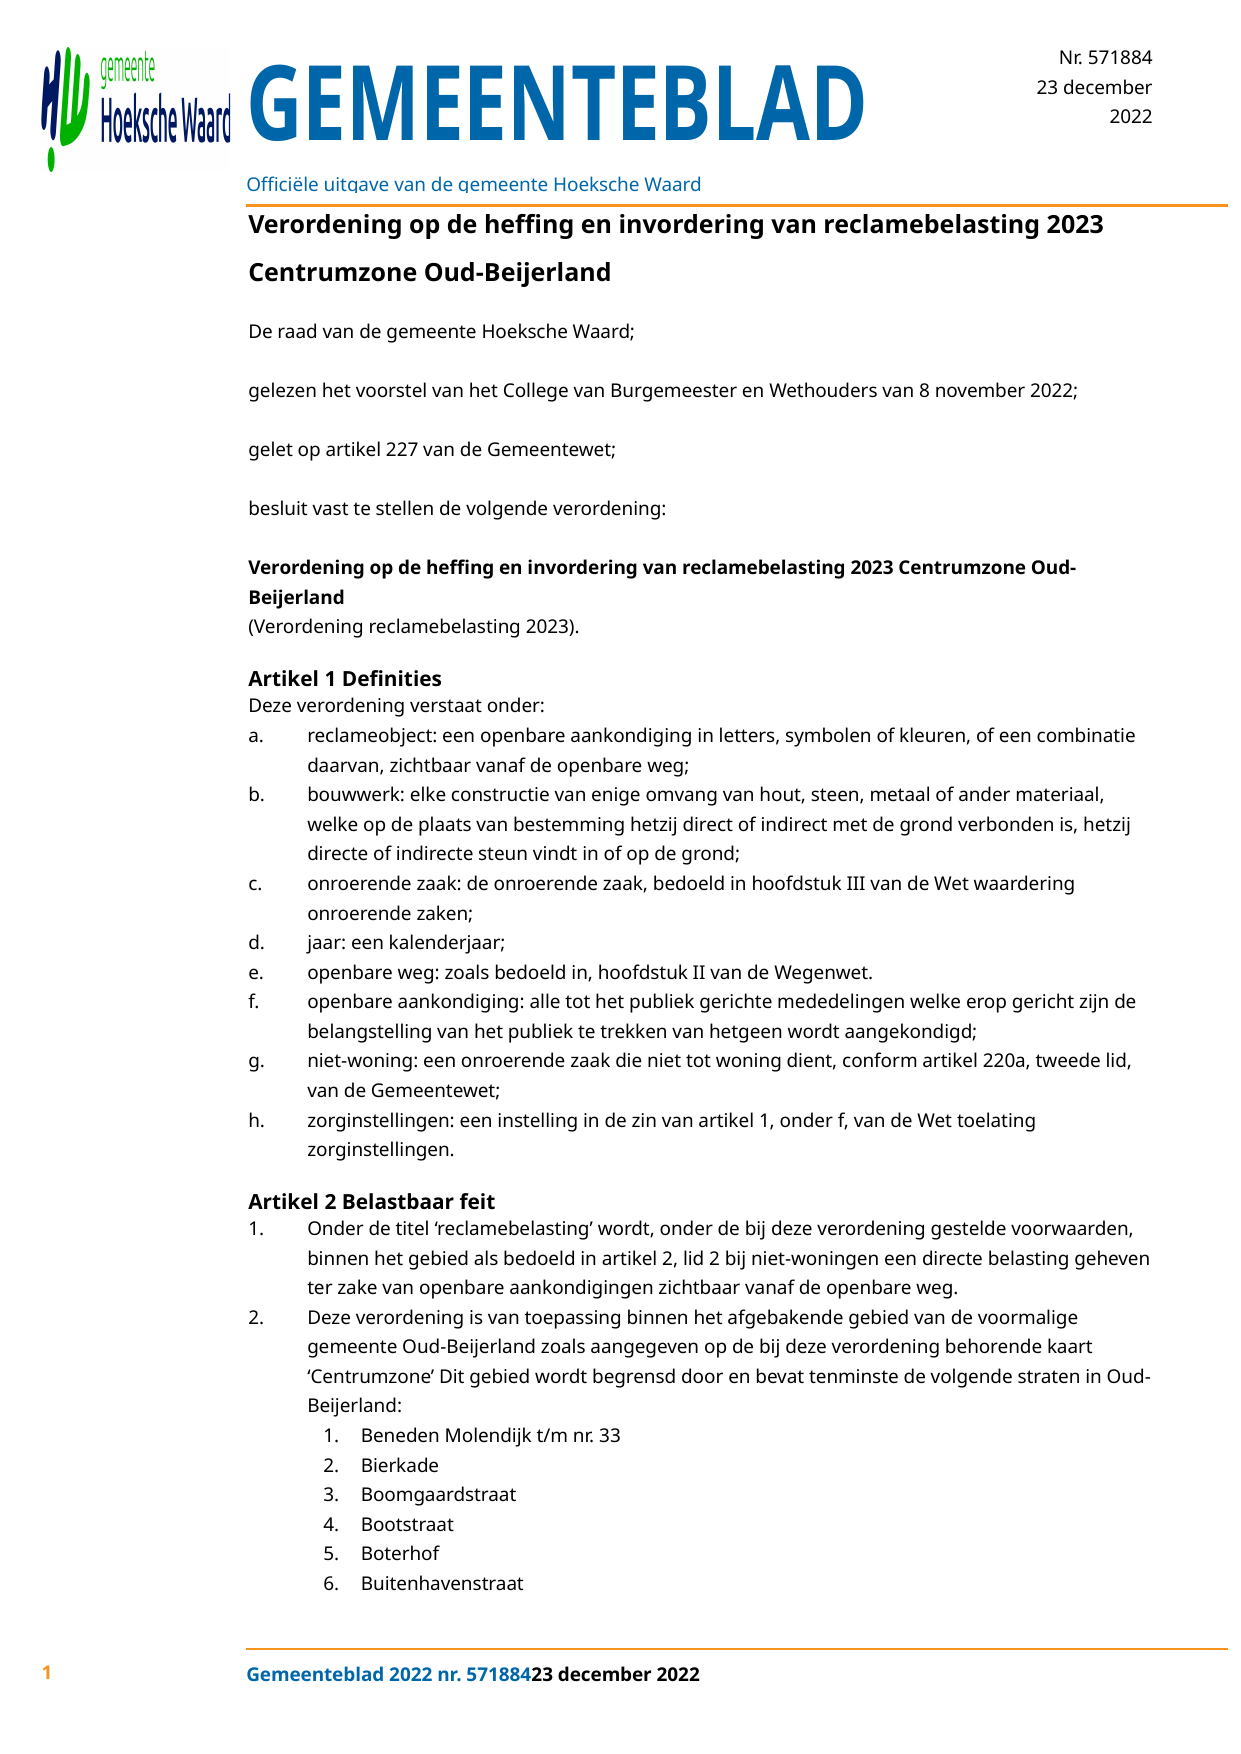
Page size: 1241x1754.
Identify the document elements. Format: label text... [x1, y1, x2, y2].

text gelet op artikel 227 van de Gemeentewet; [248, 436, 1152, 462]
text Deze verordening verstaat onder: [248, 693, 1152, 718]
text gelezen het voorstel van het College van Burgemeester en Wethouders van 8 november 2022; [248, 377, 1152, 403]
text (Verordening reclamebelasting 2023). [248, 614, 1152, 639]
text De raad van de gemeente Hoeksche Waard; [248, 318, 1152, 344]
list openbare weg: zoals bedoeld in, hoofdstuk II van de Wegenwet. [248, 959, 1152, 984]
list niet-woning: een onroerende zaak die niet tot woning dient, conform artikel 220a, tweede lid, van de Gemeentewet; [248, 1048, 1152, 1103]
list Deze verordening is van toepassing binnen het afgebakende gebied van de voormalige gemeente Oud-Beijerland zoals aangegeven op de bij deze verordening behorende kaart ‘Centrumzone’ Dit gebied wordt begrensd door en bevat tenminste de volgende straten in Oud-Beijerland: [248, 1304, 1152, 1418]
list Bierkade [323, 1452, 1152, 1478]
list Onder de titel ‘reclamebelasting’ wordt, onder de bij deze verordening gestelde voorwaarden, binnen het gebied als bedoeld in artikel 2, lid 2 bij niet-woningen een directe belasting geheven ter zake van openbare aankondigingen zichtbaar vanaf de openbare weg. [248, 1215, 1152, 1300]
text besluit vast te stellen de volgende verordening: [248, 495, 1152, 521]
list Boterhof [323, 1541, 1152, 1566]
text Artikel 2 Belastbaar feit [248, 1187, 1152, 1215]
list Buitenhavenstraat [323, 1570, 1152, 1596]
list bouwwerk: elke constructie van enige omvang van hout, steen, metaal of ander materiaal, welke op de plaats van bestemming hetzij direct of indirect met de grond verbonden is, hetzij directe of indirecte steun vindt in of op de grond; [248, 781, 1152, 866]
list zorginstellingen: een instelling in de zin van artikel 1, onder f, van de Wet toelating zorginstellingen. [248, 1107, 1152, 1162]
picture [41, 47, 231, 172]
list Bootstraat [323, 1511, 1152, 1537]
text Verordening op de heffing en invordering van reclamebelasting 2023 Centrumzone Oud-Beijerland [248, 554, 1152, 610]
list onroerende zaak: de onroerende zaak, bedoeld in hoofdstuk III van de Wet waardering onroerende zaken; [248, 870, 1152, 925]
list reclameobject: een openbare aankondiging in letters, symbolen of kleuren, of een combinatie daarvan, zichtbaar vanaf de openbare weg; [248, 722, 1152, 777]
list Beneden Molendijk t/m nr. 33 [323, 1422, 1152, 1448]
list openbare aankondiging: alle tot het publiek gerichte mededelingen welke erop gericht zijn de belangstelling van het publiek te trekken van hetgeen wordt aangekondigd; [248, 988, 1152, 1044]
text Artikel 1 Definities [248, 664, 1152, 693]
text Verordening op de heffing en invordering van reclamebelasting 2023 Centrumzone Oud-Beijerland [248, 207, 1152, 288]
list jaar: een kalenderjaar; [248, 929, 1152, 955]
list Boomgaardstraat [323, 1481, 1152, 1507]
